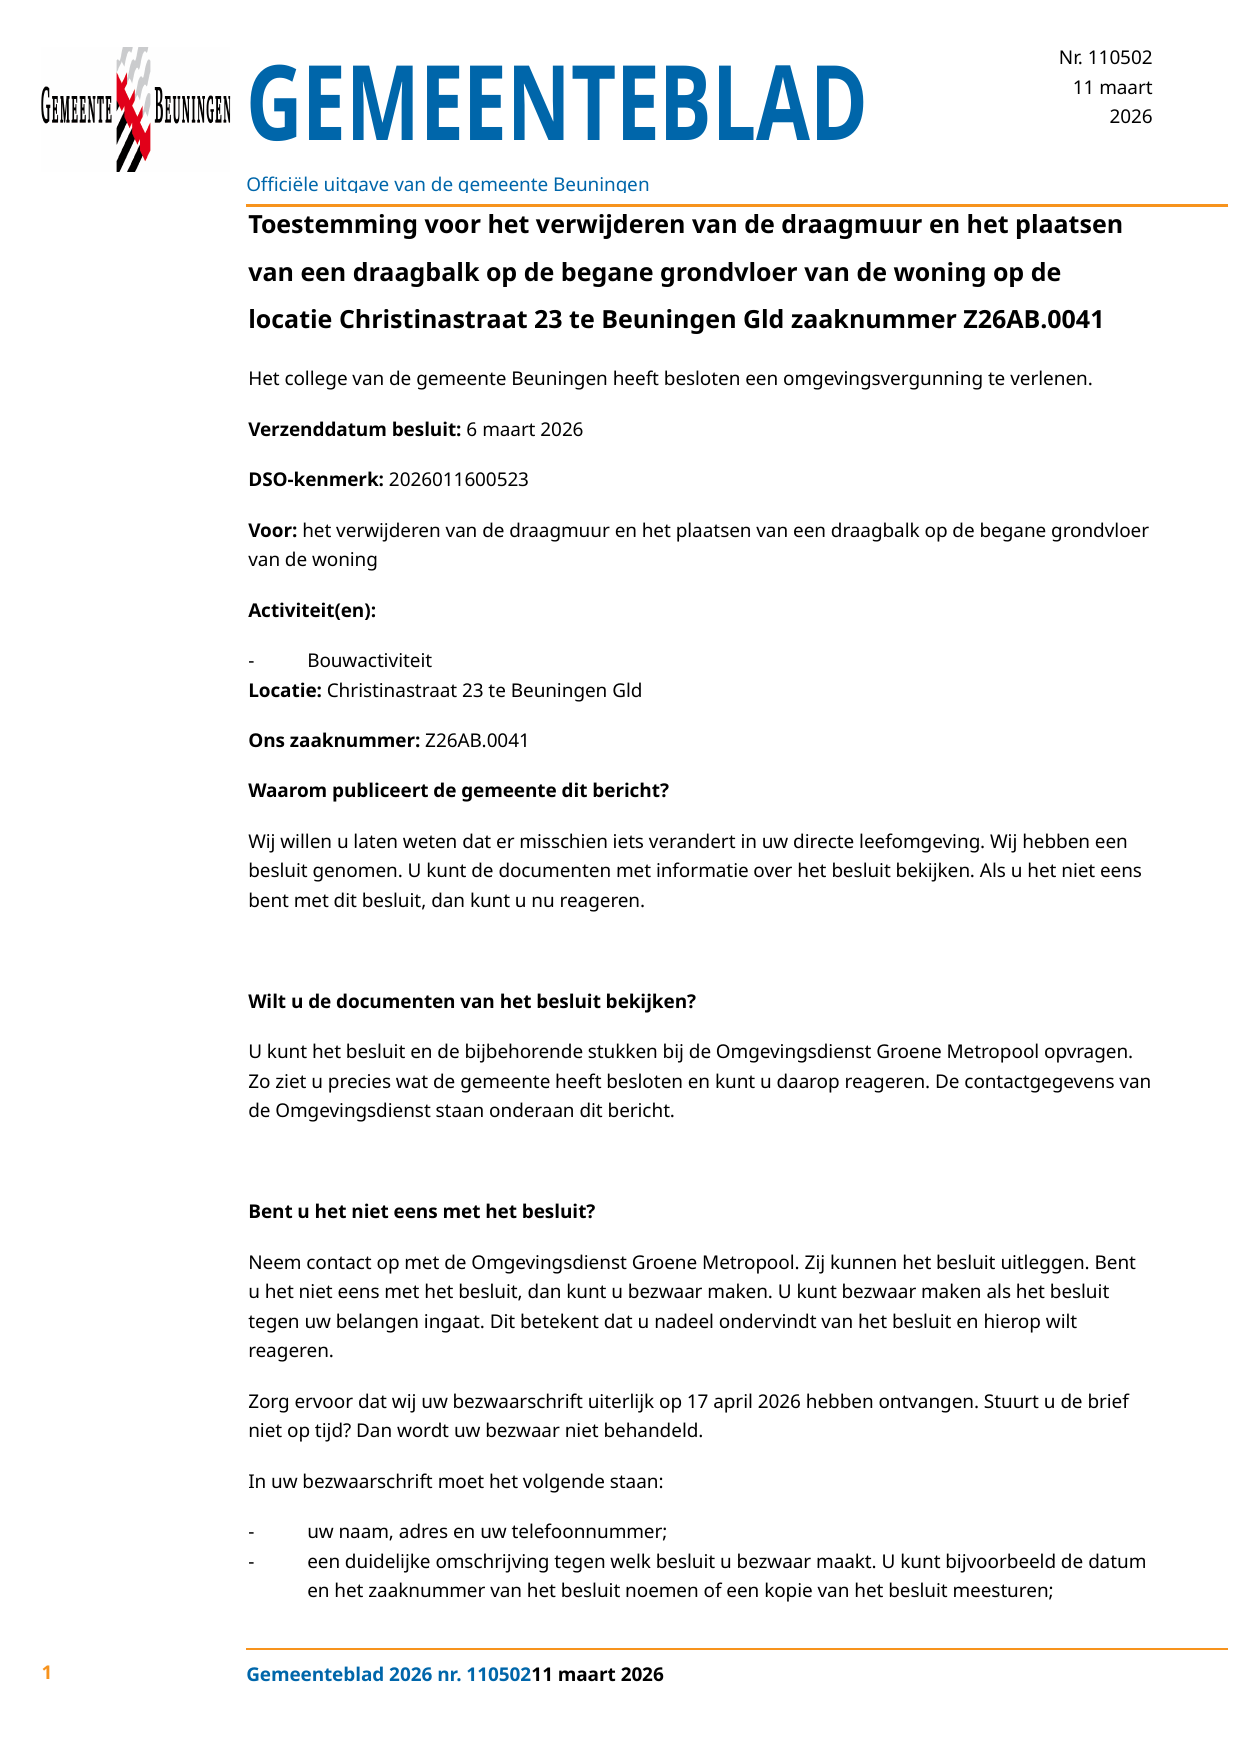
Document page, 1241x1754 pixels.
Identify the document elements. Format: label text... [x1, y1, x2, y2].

text Verzenddatum besluit: 6 maart 2026 [248, 416, 1152, 442]
list Bouwactiviteit [248, 647, 1152, 673]
text U kunt het besluit en de bijbehorende stukken bij de Omgevingsdienst Groene Metropool opvragen. Zo ziet u precies wat de gemeente heeft besloten en kunt u daarop reageren. De contactgegevens van de Omgevingsdienst staan onderaan dit bericht. [248, 1038, 1152, 1123]
text Wilt u de documenten van het besluit bekijken? [248, 988, 1152, 1014]
text Bent u het niet eens met het besluit? [248, 1198, 1152, 1224]
text Activiteit(en): [248, 597, 1152, 622]
text In uw bezwaarschrift moet het volgende staan: [248, 1468, 1152, 1494]
text Voor: het verwijderen van de draagmuur en het plaatsen van een draagbalk op de begane grondvloer van de woning [248, 517, 1152, 572]
text Zorg ervoor dat wij uw bezwaarschrift uiterlijk op 17 april 2026 hebben ontvangen. Stuurt u de brief niet op tijd? Dan wordt uw bezwaar niet behandeld. [248, 1388, 1152, 1443]
picture [41, 47, 231, 172]
text Het college van de gemeente Beuningen heeft besloten een omgevingsvergunning te verlenen. [248, 366, 1152, 391]
text Waarom publiceert de gemeente dit bericht? [248, 778, 1152, 803]
list uw naam, adres en uw telefoonnummer; [248, 1518, 1152, 1544]
text Neem contact op met de Omgevingsdienst Groene Metropool. Zij kunnen het besluit uitleggen. Bent u het niet eens met het besluit, dan kunt u bezwaar maken. U kunt bezwaar maken als het besluit tegen uw belangen ingaat. Dit betekent dat u nadeel ondervindt van het besluit en hierop wilt reageren. [248, 1249, 1152, 1363]
text Wij willen u laten weten dat er misschien iets verandert in uw directe leefomgeving. Wij hebben een besluit genomen. U kunt de documenten met informatie over het besluit bekijken. Als u het niet eens bent met dit besluit, dan kunt u nu reageren. [248, 828, 1152, 913]
text Ons zaaknummer: Z26AB.0041 [248, 727, 1152, 753]
text Toestemming voor het verwijderen van de draagmuur en het plaatsen van een draagbalk op de begane grondvloer van de woning op de locatie Christinastraat 23 te Beuningen Gld zaaknummer Z26AB.0041 [248, 207, 1152, 336]
text Locatie: Christinastraat 23 te Beuningen Gld [248, 677, 1152, 702]
text DSO-kenmerk: 2026011600523 [248, 466, 1152, 492]
list een duidelijke omschrijving tegen welk besluit u bezwaar maakt. U kunt bijvoorbeeld de datum en het zaaknummer van het besluit noemen of een kopie van het besluit meesturen; [248, 1548, 1152, 1603]
